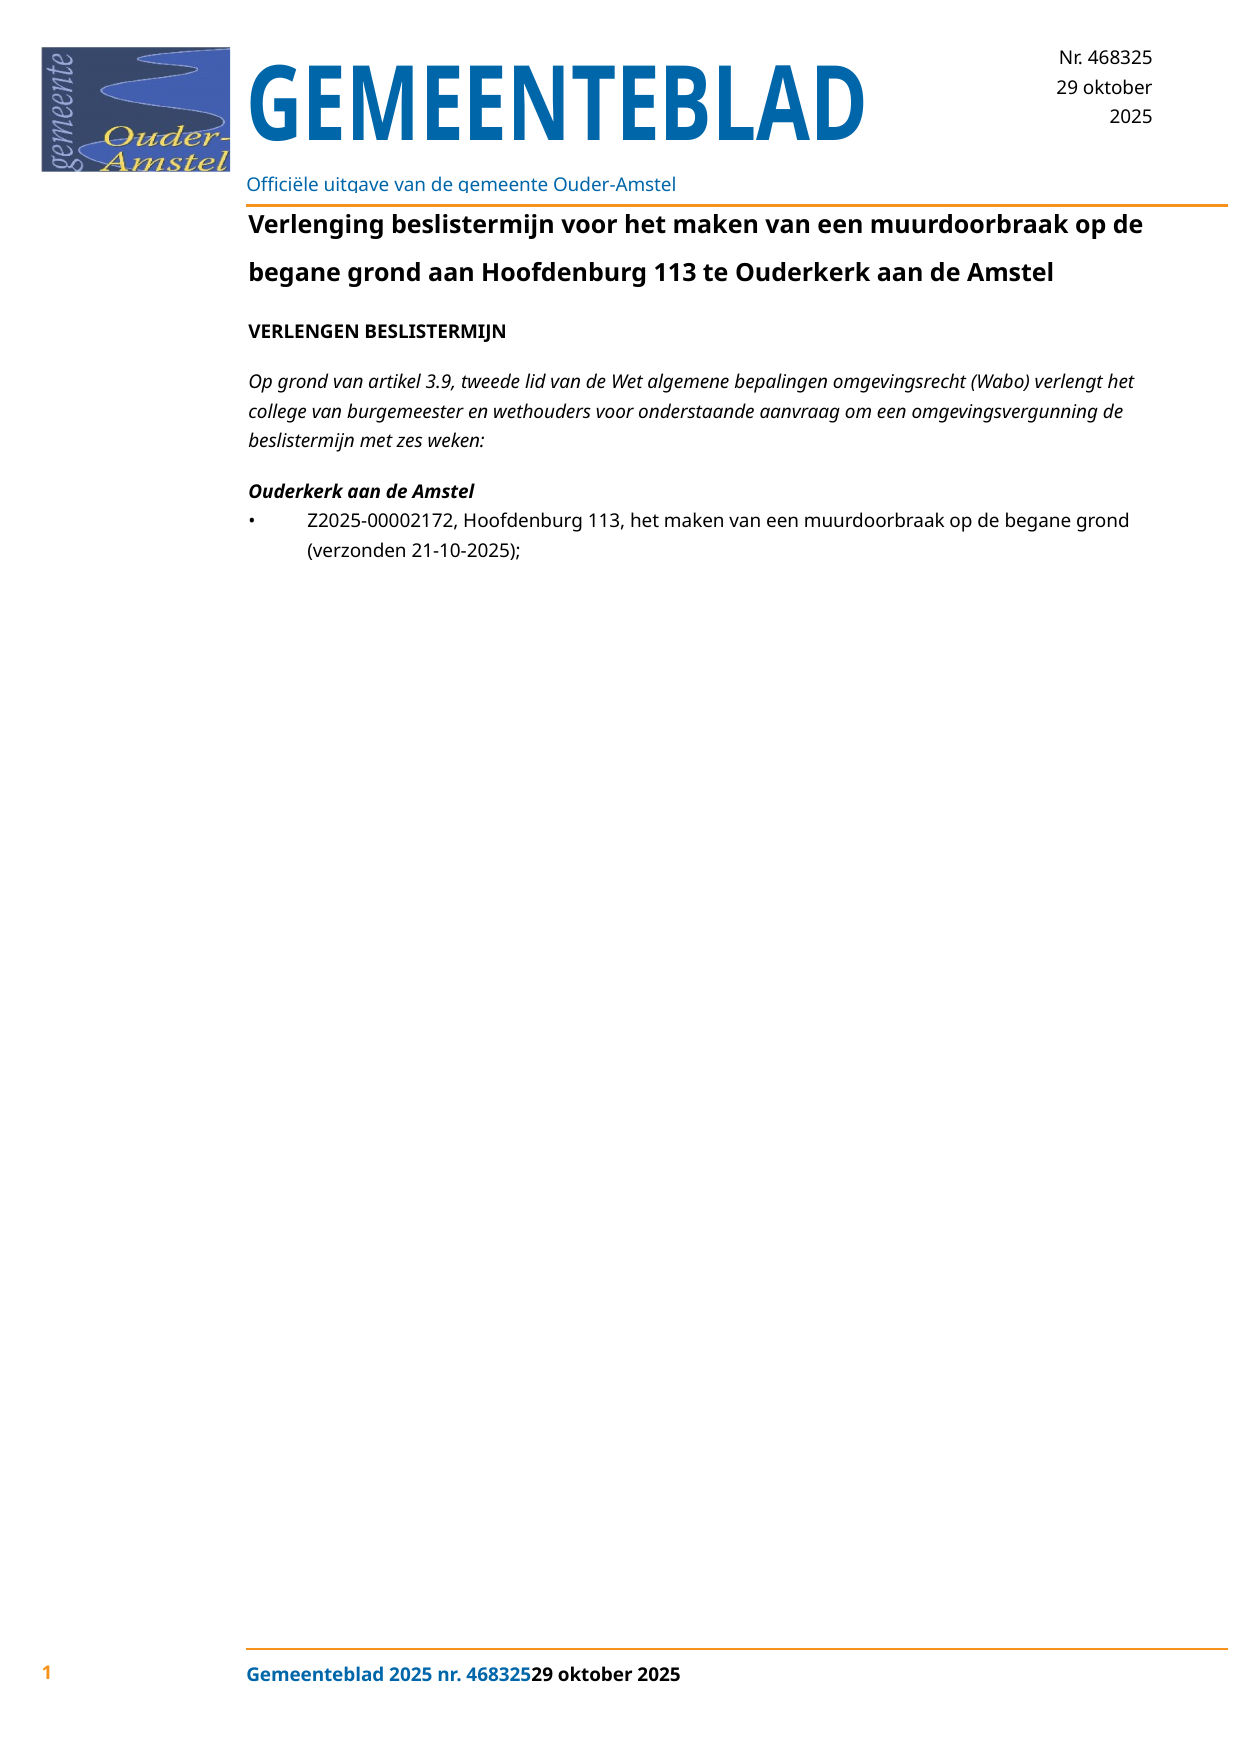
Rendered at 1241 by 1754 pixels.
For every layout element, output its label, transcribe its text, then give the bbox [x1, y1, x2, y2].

text Op grond van artikel 3.9, tweede lid van de Wet algemene bepalingen omgevingsrecht (Wabo) verlengt het college van burgemeester en wethouders voor onderstaande aanvraag om een omgevingsvergunning de beslistermijn met zes weken: [248, 368, 1152, 453]
text VERLENGEN BESLISTERMIJN [248, 318, 1152, 344]
text Ouderkerk aan de Amstel [248, 478, 1152, 504]
list Z2025-00002172, Hoofdenburg 113, het maken van een muurdoorbraak op de begane grond (verzonden 21-10-2025); [248, 507, 1152, 563]
picture [41, 47, 231, 172]
text Verlenging beslistermijn voor het maken van een muurdoorbraak op de begane grond aan Hoofdenburg 113 te Ouderkerk aan de Amstel [248, 207, 1152, 288]
